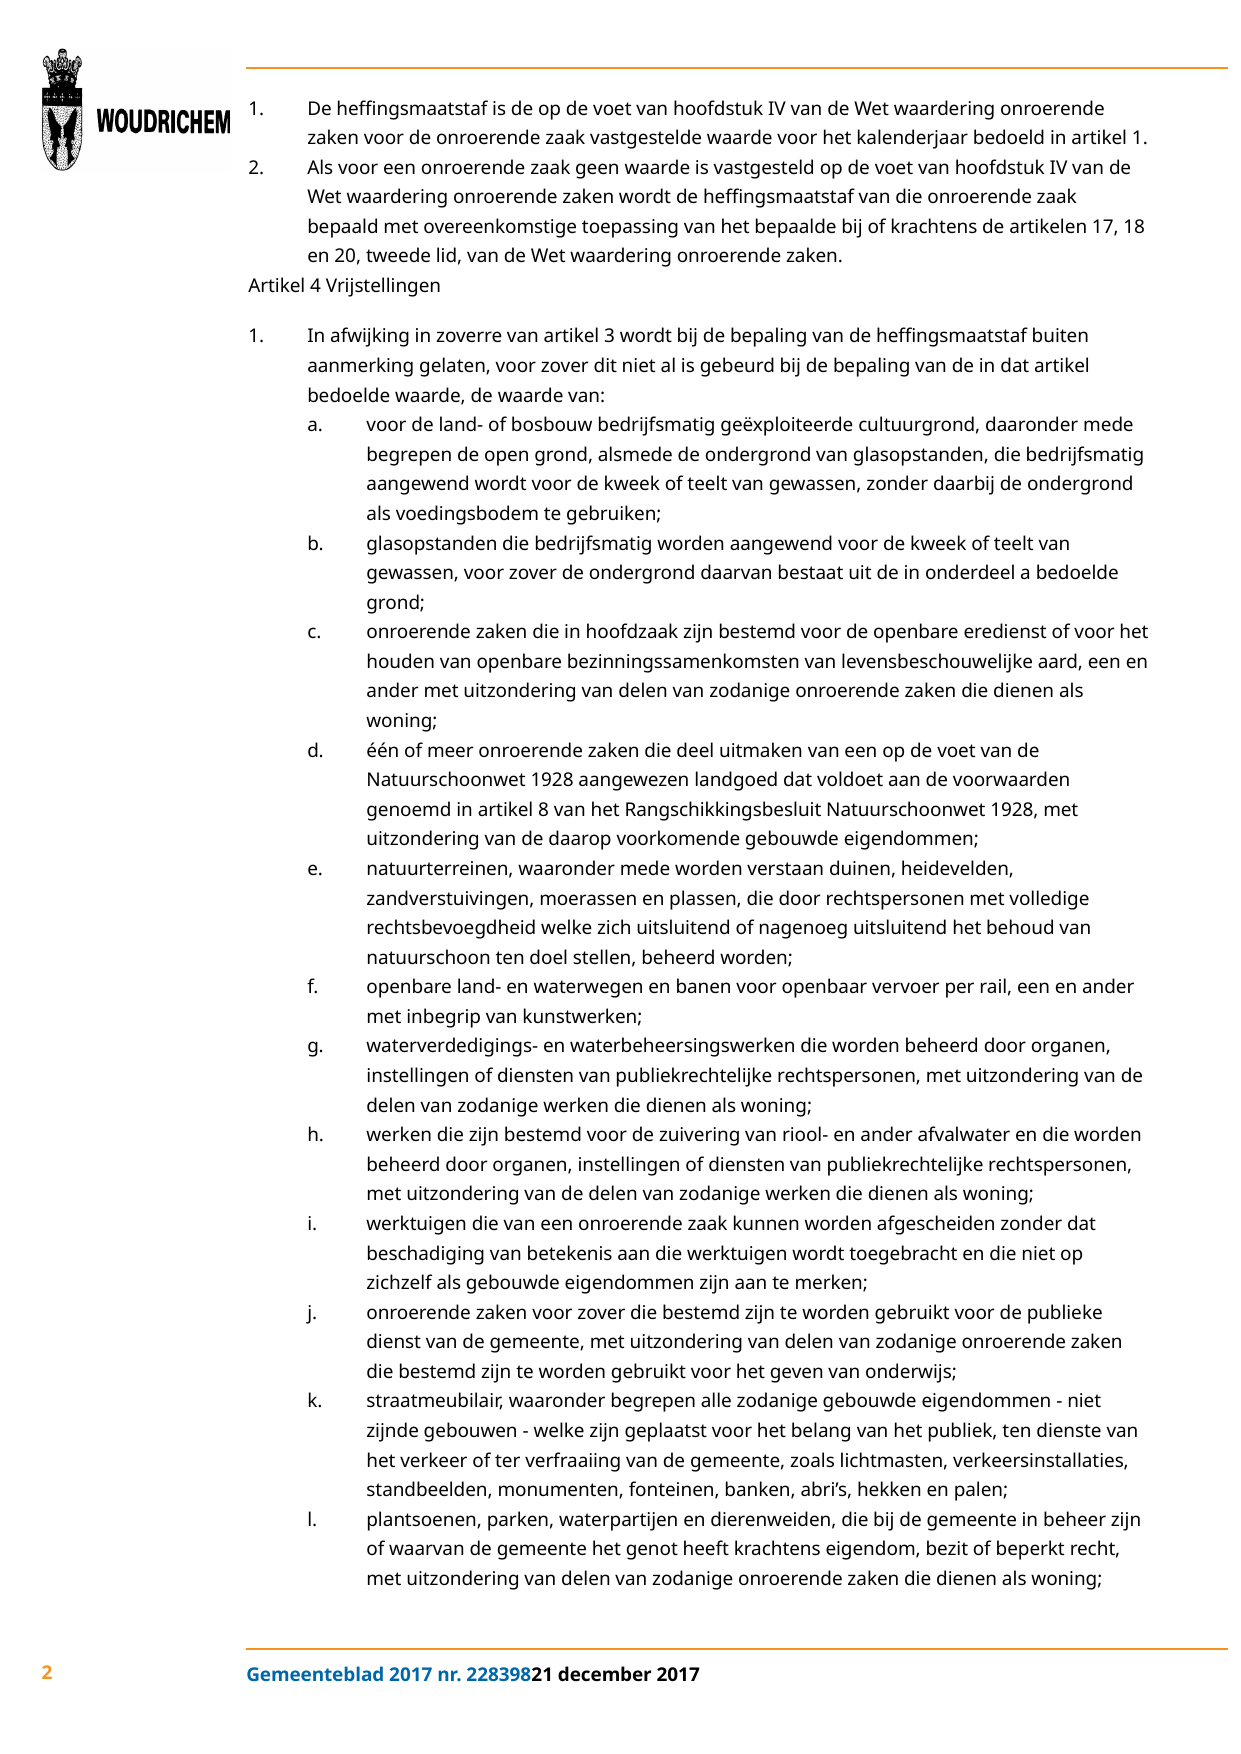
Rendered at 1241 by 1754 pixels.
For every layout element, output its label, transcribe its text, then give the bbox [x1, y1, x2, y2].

list In afwijking in zoverre van artikel 3 wordt bij de bepaling van de heffingsmaatstaf buiten aanmerking gelaten, voor zover dit niet al is gebeurd bij de bepaling van de in dat artikel bedoelde waarde, de waarde van: [248, 323, 1152, 408]
list straatmeubilair, waaronder begrepen alle zodanige gebouwde eigendommen - niet zijnde gebouwen - welke zijn geplaatst voor het belang van het publiek, ten dienste van het verkeer of ter verfraaiing van de gemeente, zoals lichtmasten, verkeersinstallaties, standbeelden, monumenten, fonteinen, banken, abri’s, hekken en palen; [307, 1388, 1152, 1502]
list werken die zijn bestemd voor de zuivering van riool- en ander afvalwater en die worden beheerd door organen, instellingen of diensten van publiekrechtelijke rechtspersonen, met uitzondering van de delen van zodanige werken die dienen als woning; [307, 1121, 1152, 1206]
text Artikel 4 Vrijstellingen [248, 272, 1152, 298]
list natuurterreinen, waaronder mede worden verstaan duinen, heidevelden, zandverstuivingen, moerassen en plassen, die door rechtspersonen met volledige rechtsbevoegdheid welke zich uitsluitend of nagenoeg uitsluitend het behoud van natuurschoon ten doel stellen, beheerd worden; [307, 855, 1152, 970]
list De heffingsmaatstaf is de op de voet van hoofdstuk IV van de Wet waardering onroerende zaken voor de onroerende zaak vastgestelde waarde voor het kalenderjaar bedoeld in artikel 1. [248, 95, 1152, 150]
picture [41, 47, 231, 172]
list onroerende zaken voor zover die bestemd zijn te worden gebruikt voor de publieke dienst van de gemeente, met uitzondering van delen van zodanige onroerende zaken die bestemd zijn te worden gebruikt voor het geven van onderwijs; [307, 1299, 1152, 1384]
list één of meer onroerende zaken die deel uitmaken van een op de voet van de Natuurschoonwet 1928 aangewezen landgoed dat voldoet aan de voorwaarden genoemd in artikel 8 van het Rangschikkingsbesluit Natuurschoonwet 1928, met uitzondering van de daarop voorkomende gebouwde eigendommen; [307, 737, 1152, 851]
list werktuigen die van een onroerende zaak kunnen worden afgescheiden zonder dat beschadiging van betekenis aan die werktuigen wordt toegebracht en die niet op zichzelf als gebouwde eigendommen zijn aan te merken; [307, 1210, 1152, 1295]
list voor de land- of bosbouw bedrijfsmatig geëxploiteerde cultuurgrond, daaronder mede begrepen de open grond, alsmede de ondergrond van glasopstanden, die bedrijfsmatig aangewend wordt voor de kweek of teelt van gewassen, zonder daarbij de ondergrond als voedingsbodem te gebruiken; [307, 411, 1152, 526]
list onroerende zaken die in hoofdzaak zijn bestemd voor de openbare eredienst of voor het houden van openbare bezinningssamenkomsten van levensbeschouwelijke aard, een en ander met uitzondering van delen van zodanige onroerende zaken die dienen als woning; [307, 618, 1152, 733]
list waterverdedigings- en waterbeheersingswerken die worden beheerd door organen, instellingen of diensten van publiekrechtelijke rechtspersonen, met uitzondering van de delen van zodanige werken die dienen als woning; [307, 1033, 1152, 1118]
list plantsoenen, parken, waterpartijen en dierenweiden, die bij de gemeente in beheer zijn of waarvan de gemeente het genot heeft krachtens eigendom, bezit of beperkt recht, met uitzondering van delen van zodanige onroerende zaken die dienen als woning; [307, 1506, 1152, 1591]
list openbare land- en waterwegen en banen voor openbaar vervoer per rail, een en ander met inbegrip van kunstwerken; [307, 973, 1152, 1029]
list glasopstanden die bedrijfsmatig worden aangewend voor de kweek of teelt van gewassen, voor zover de ondergrond daarvan bestaat uit de in onderdeel a bedoelde grond; [307, 530, 1152, 615]
list Als voor een onroerende zaak geen waarde is vastgesteld op de voet van hoofdstuk IV van de Wet waardering onroerende zaken wordt de heffingsmaatstaf van die onroerende zaak bepaald met overeenkomstige toepassing van het bepaalde bij of krachtens de artikelen 17, 18 en 20, tweede lid, van de Wet waardering onroerende zaken. [248, 154, 1152, 268]
